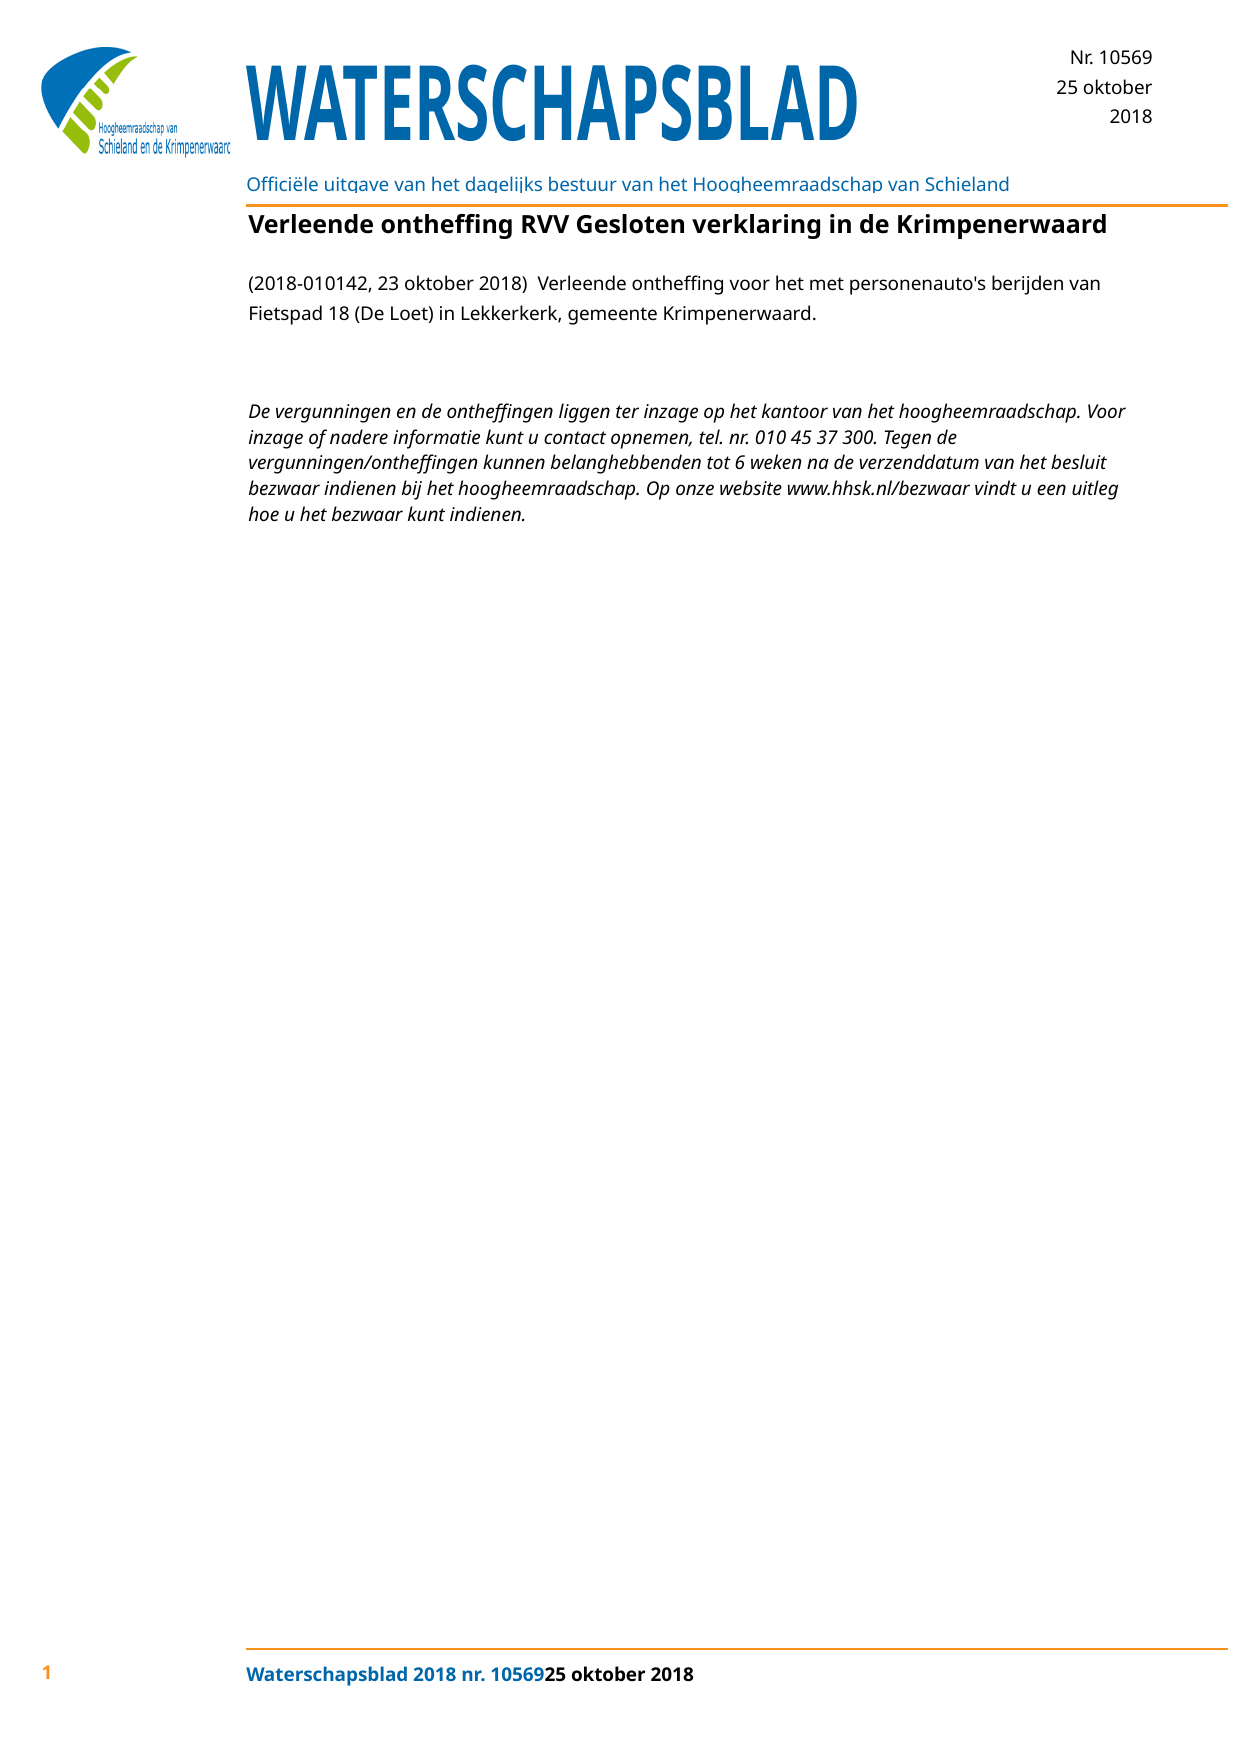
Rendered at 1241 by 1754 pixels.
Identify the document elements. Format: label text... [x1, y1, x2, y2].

text De vergunningen en de ontheffingen liggen ter inzage op het kantoor van het hoogheemraadschap. Voor inzage of nadere informatie kunt u contact opnemen, tel. nr. 010 45 37 300. Tegen de vergunningen/ontheffingen kunnen belanghebbenden tot 6 weken na de verzenddatum van het besluit bezwaar indienen bij het hoogheemraadschap. Op onze website www.hhsk.nl/bezwaar vindt u een uitleg hoe u het bezwaar kunt indienen. [248, 398, 1152, 527]
text (2018-010142, 23 oktober 2018) Verleende ontheffing voor het met personenauto's berijden van Fietspad 18 (De Loet) in Lekkerkerk, gemeente Krimpenerwaard. [248, 270, 1152, 326]
text Verleende ontheffing RVV Gesloten verklaring in de Krimpenerwaard [248, 207, 1152, 241]
picture [41, 47, 231, 172]
